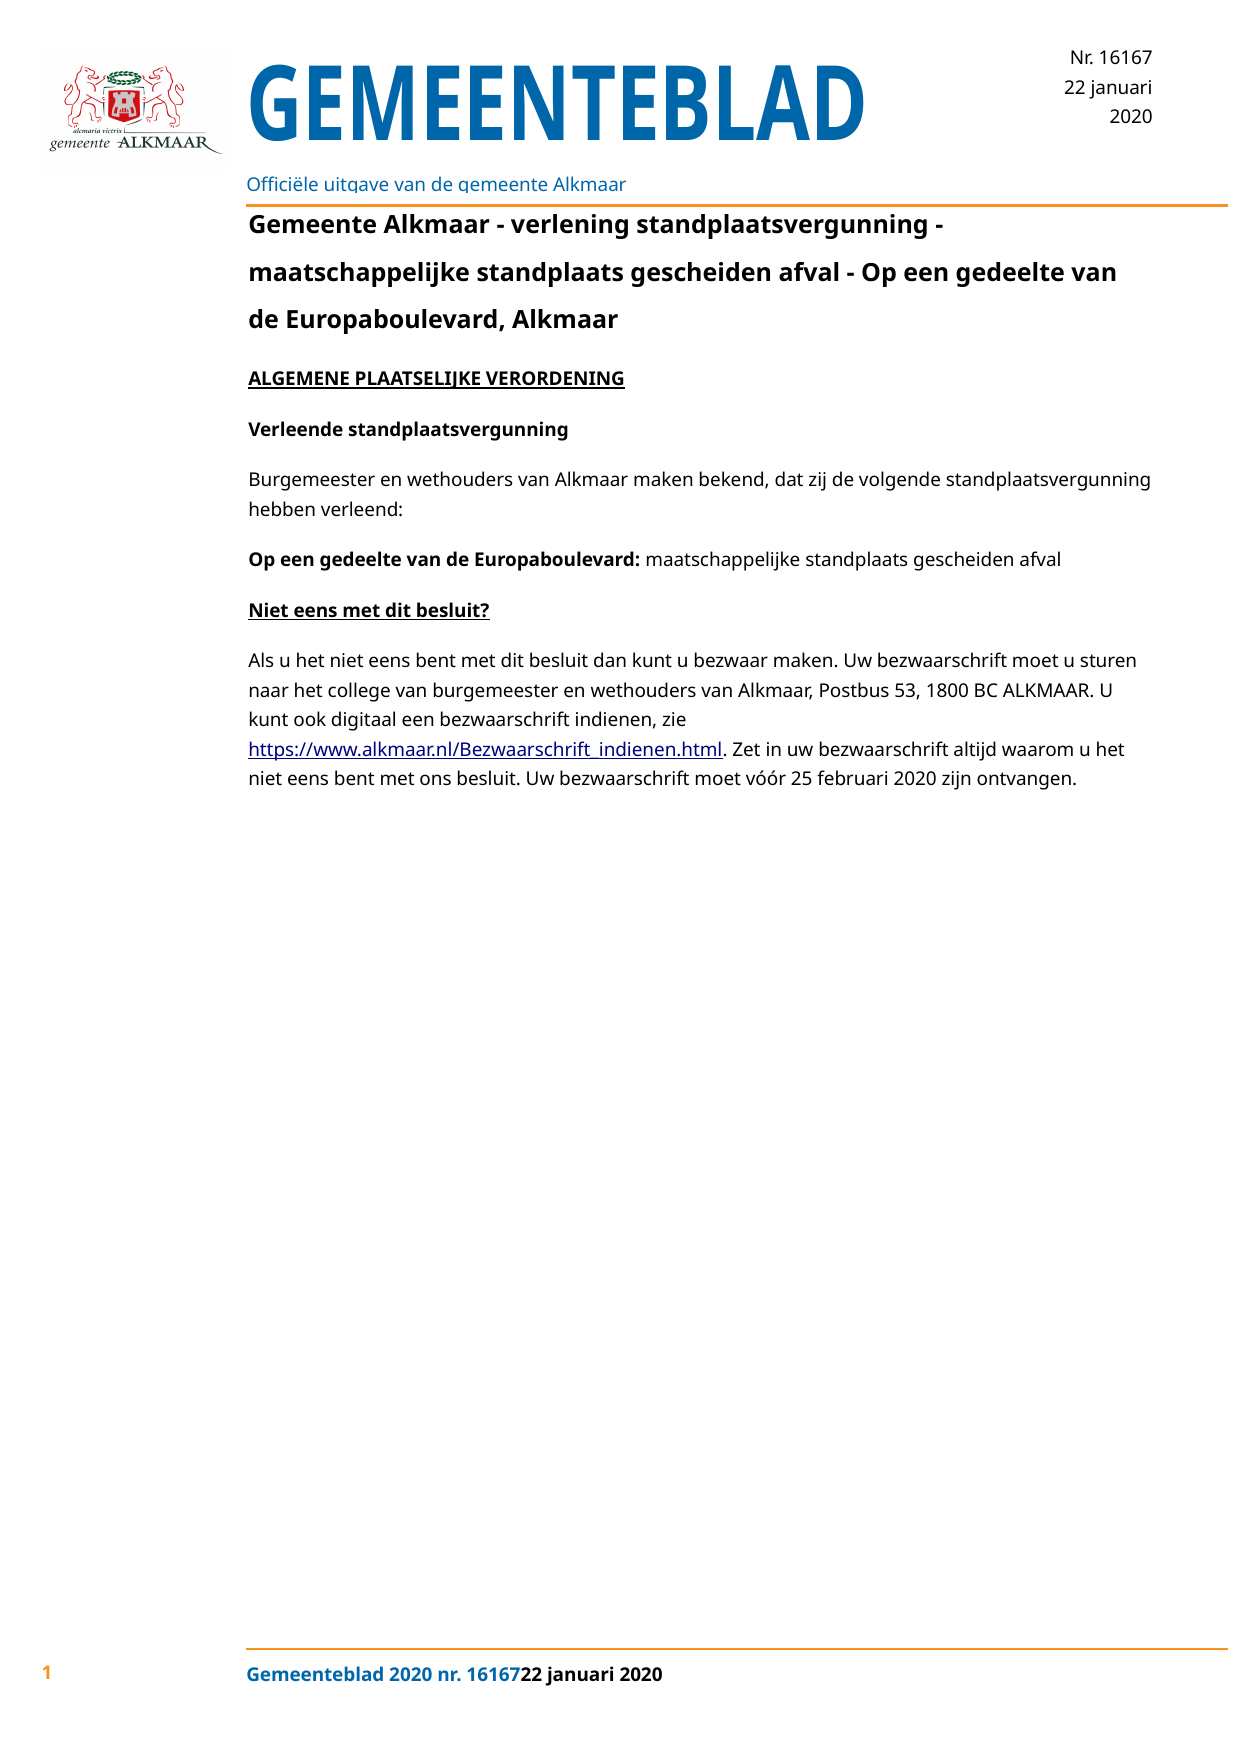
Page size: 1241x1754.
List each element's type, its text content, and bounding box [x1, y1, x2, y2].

text Gemeente Alkmaar - verlening standplaatsvergunning - maatschappelijke standplaats gescheiden afval - Op een gedeelte van de Europaboulevard, Alkmaar [248, 207, 1152, 336]
text ALGEMENE PLAATSELIJKE VERORDENING [248, 366, 1152, 391]
text Verleende standplaatsvergunning [248, 416, 1152, 442]
text Op een gedeelte van de Europaboulevard: maatschappelijke standplaats gescheiden afval [248, 546, 1152, 572]
text Als u het niet eens bent met dit besluit dan kunt u bezwaar maken. Uw bezwaarschrift moet u sturen naar het college van burgemeester en wethouders van Alkmaar, Postbus 53, 1800 BC ALKMAAR. U kunt ook digitaal een bezwaarschrift indienen, zie https://www.alkmaar.nl/Bezwaarschrift_indienen.html. Zet in uw bezwaarschrift altijd waarom u het niet eens bent met ons besluit. Uw bezwaarschrift moet vóór 25 februari 2020 zijn ontvangen. [248, 647, 1152, 791]
text Burgemeester en wethouders van Alkmaar maken bekend, dat zij de volgende standplaatsvergunning hebben verleend: [248, 466, 1152, 522]
text Niet eens met dit besluit? [248, 597, 1152, 622]
picture [41, 47, 231, 172]
